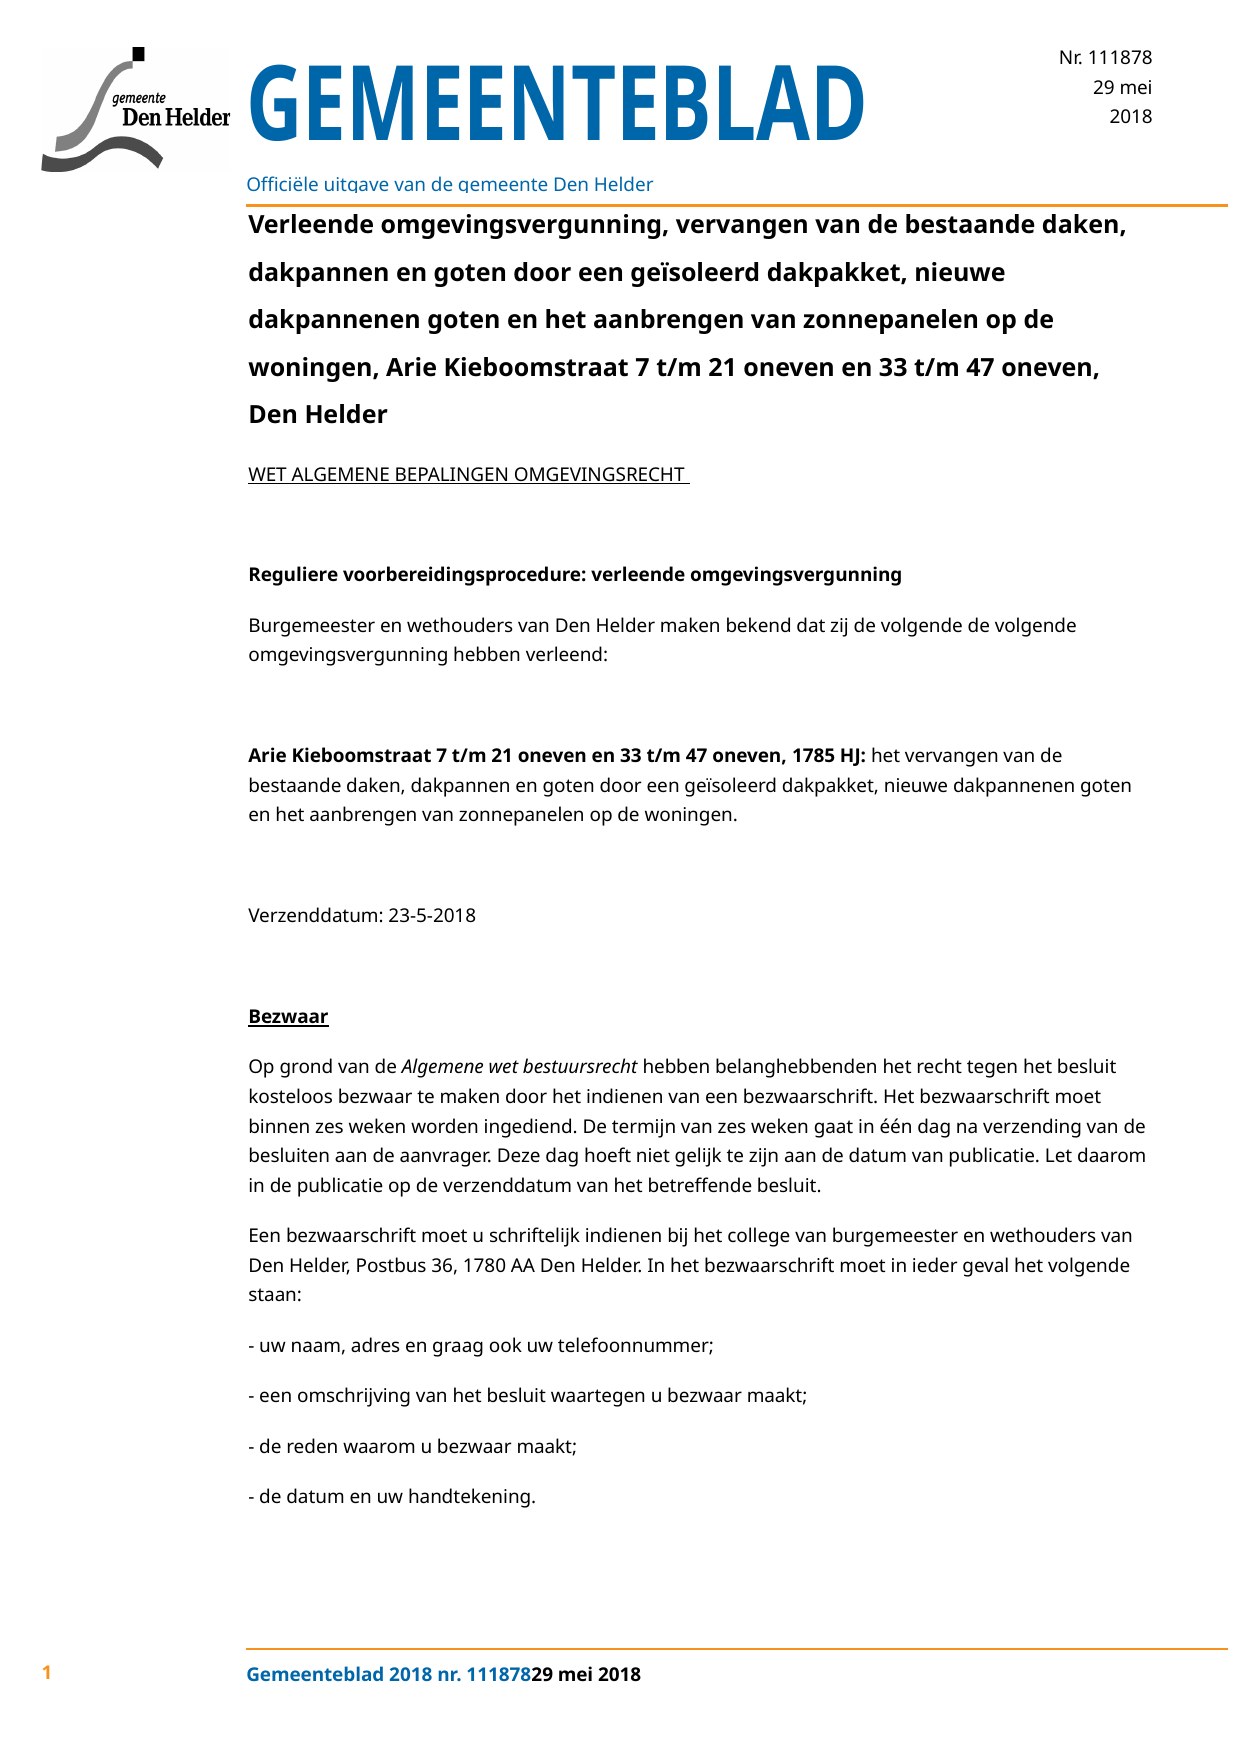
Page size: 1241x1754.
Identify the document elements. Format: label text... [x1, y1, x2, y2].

text Verzenddatum: 23-5-2018 [248, 902, 1152, 928]
text - een omschrijving van het besluit waartegen u bezwaar maakt; [248, 1382, 1152, 1408]
text Een bezwaarschrift moet u schriftelijk indienen bij het college van burgemeester en wethouders van Den Helder, Postbus 36, 1780 AA Den Helder. In het bezwaarschrift moet in ieder geval het volgende staan: [248, 1222, 1152, 1307]
text Op grond van de Algemene wet bestuursrecht hebben belanghebbenden het recht tegen het besluit kosteloos bezwaar te maken door het indienen van een bezwaarschrift. Het bezwaarschrift moet binnen zes weken worden ingediend. De termijn van zes weken gaat in één dag na verzending van de besluiten aan de aanvrager. Deze dag hoeft niet gelijk te zijn aan de datum van publicatie. Let daarom in de publicatie op de verzenddatum van het betreffende besluit. [248, 1054, 1152, 1198]
text Reguliere voorbereidingsprocedure: verleende omgevingsvergunning [248, 562, 1152, 587]
text Burgemeester en wethouders van Den Helder maken bekend dat zij de volgende de volgende omgevingsvergunning hebben verleend: [248, 612, 1152, 667]
text Arie Kieboomstraat 7 t/m 21 oneven en 33 t/m 47 oneven, 1785 HJ: het vervangen van de bestaande daken, dakpannen en goten door een geïsoleerd dakpakket, nieuwe dakpannenen goten en het aanbrengen van zonnepanelen op de woningen. [248, 742, 1152, 827]
text WET ALGEMENE BEPALINGEN OMGEVINGSRECHT [248, 461, 1152, 486]
text - uw naam, adres en graag ook uw telefoonnummer; [248, 1332, 1152, 1358]
text Bezwaar [248, 1003, 1152, 1029]
text - de reden waarom u bezwaar maakt; [248, 1433, 1152, 1458]
text - de datum en uw handtekening. [248, 1483, 1152, 1509]
text Verleende omgevingsvergunning, vervangen van de bestaande daken, dakpannen en goten door een geïsoleerd dakpakket, nieuwe dakpannenen goten en het aanbrengen van zonnepanelen op de woningen, Arie Kieboomstraat 7 t/m 21 oneven en 33 t/m 47 oneven, Den Helder [248, 207, 1152, 431]
picture [41, 47, 231, 172]
